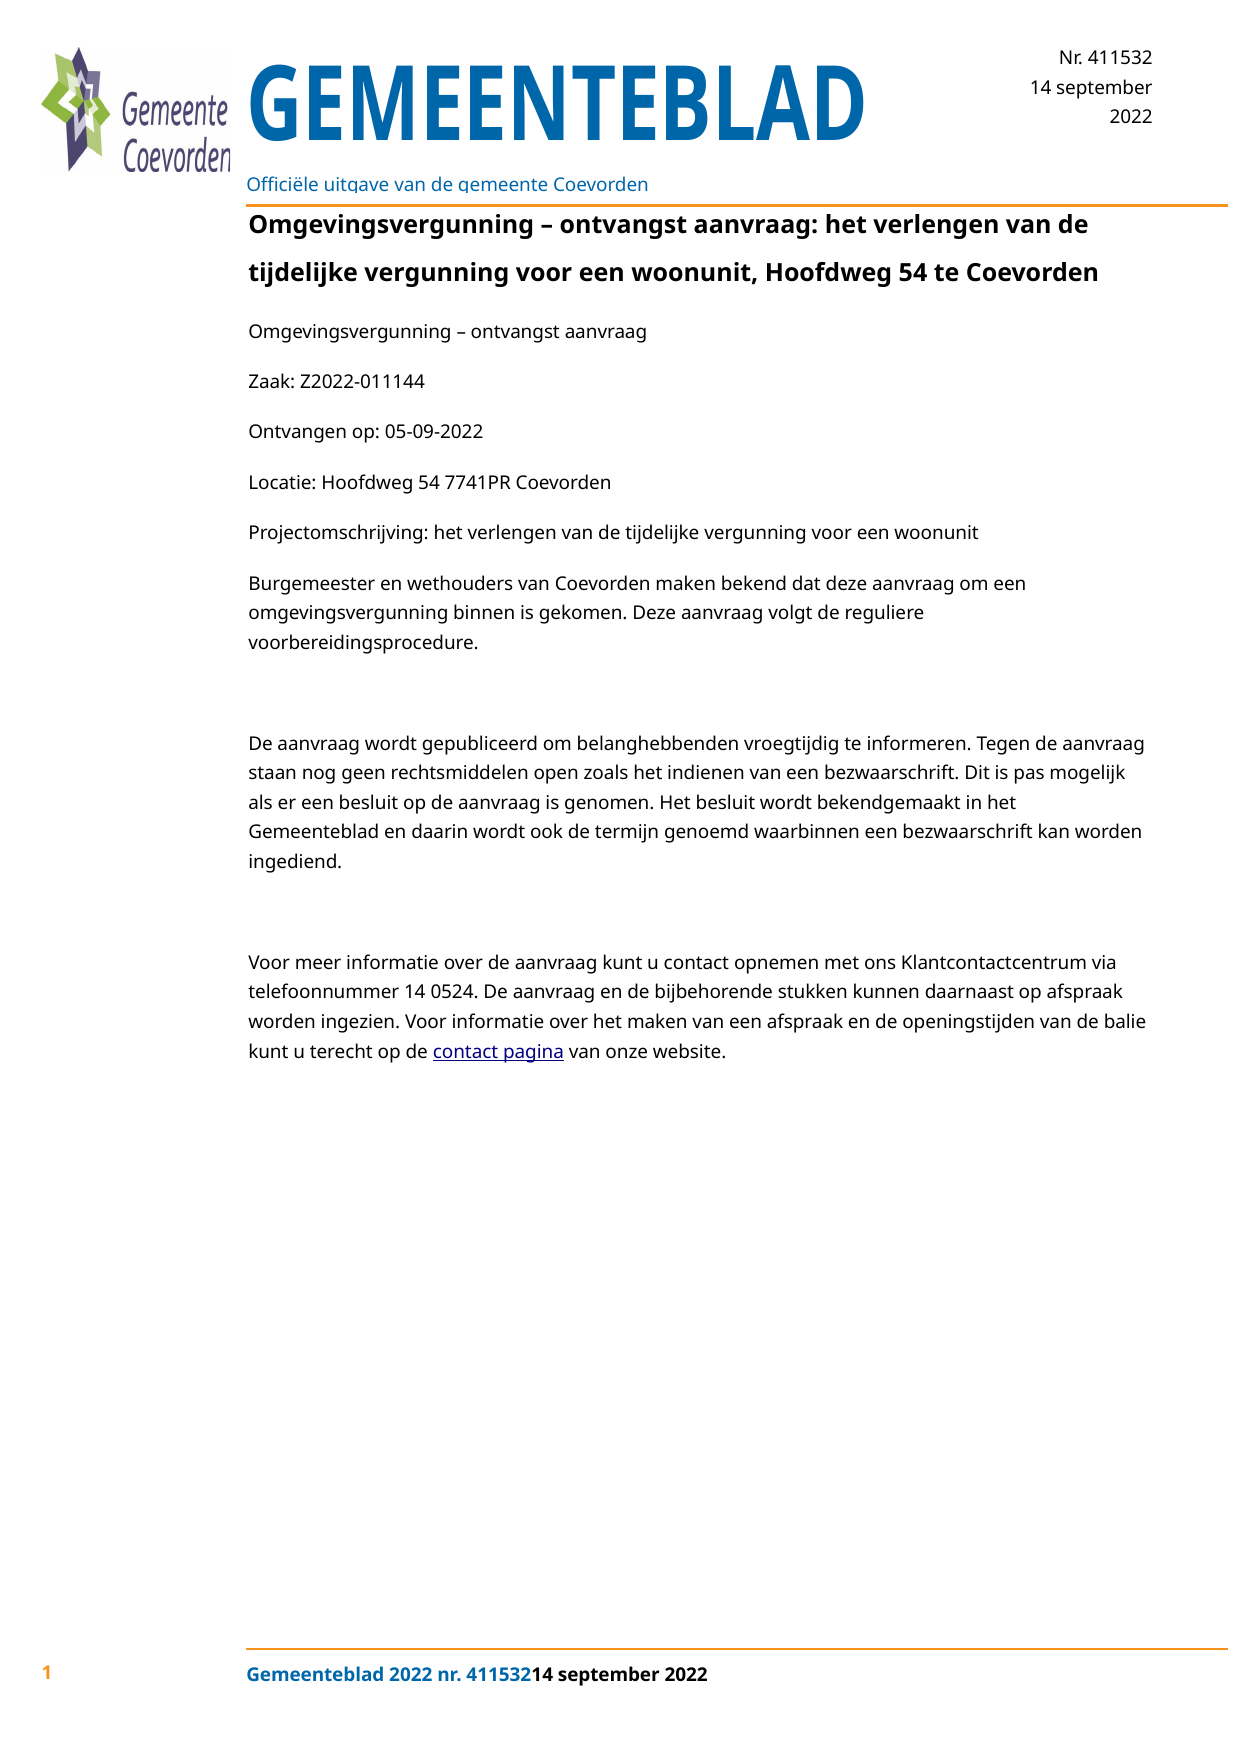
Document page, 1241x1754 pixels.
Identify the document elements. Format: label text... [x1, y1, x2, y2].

text Voor meer informatie over de aanvraag kunt u contact opnemen met ons Klantcontactcentrum via telefoonnummer 14 0524. De aanvraag en de bijbehorende stukken kunnen daarnaast op afspraak worden ingezien. Voor informatie over het maken van een afspraak en de openingstijden van de balie kunt u terecht op de contact pagina van onze website. [248, 949, 1152, 1064]
text Locatie: Hoofdweg 54 7741PR Coevorden [248, 469, 1152, 495]
text Projectomschrijving: het verlengen van de tijdelijke vergunning voor een woonunit [248, 519, 1152, 545]
text Zaak: Z2022-011144 [248, 368, 1152, 394]
text Omgevingsvergunning – ontvangst aanvraag [248, 318, 1152, 344]
text Omgevingsvergunning – ontvangst aanvraag: het verlengen van de tijdelijke vergunning voor een woonunit, Hoofdweg 54 te Coevorden [248, 207, 1152, 288]
text Burgemeester en wethouders van Coevorden maken bekend dat deze aanvraag om een omgevingsvergunning binnen is gekomen. Deze aanvraag volgt de reguliere voorbereidingsprocedure. [248, 570, 1152, 655]
picture [41, 47, 231, 172]
text Ontvangen op: 05-09-2022 [248, 419, 1152, 444]
text De aanvraag wordt gepubliceerd om belanghebbenden vroegtijdig te informeren. Tegen de aanvraag staan nog geen rechtsmiddelen open zoals het indienen van een bezwaarschrift. Dit is pas mogelijk als er een besluit op de aanvraag is genomen. Het besluit wordt bekendgemaakt in het Gemeenteblad en daarin wordt ook de termijn genoemd waarbinnen een bezwaarschrift kan worden ingediend. [248, 730, 1152, 874]
